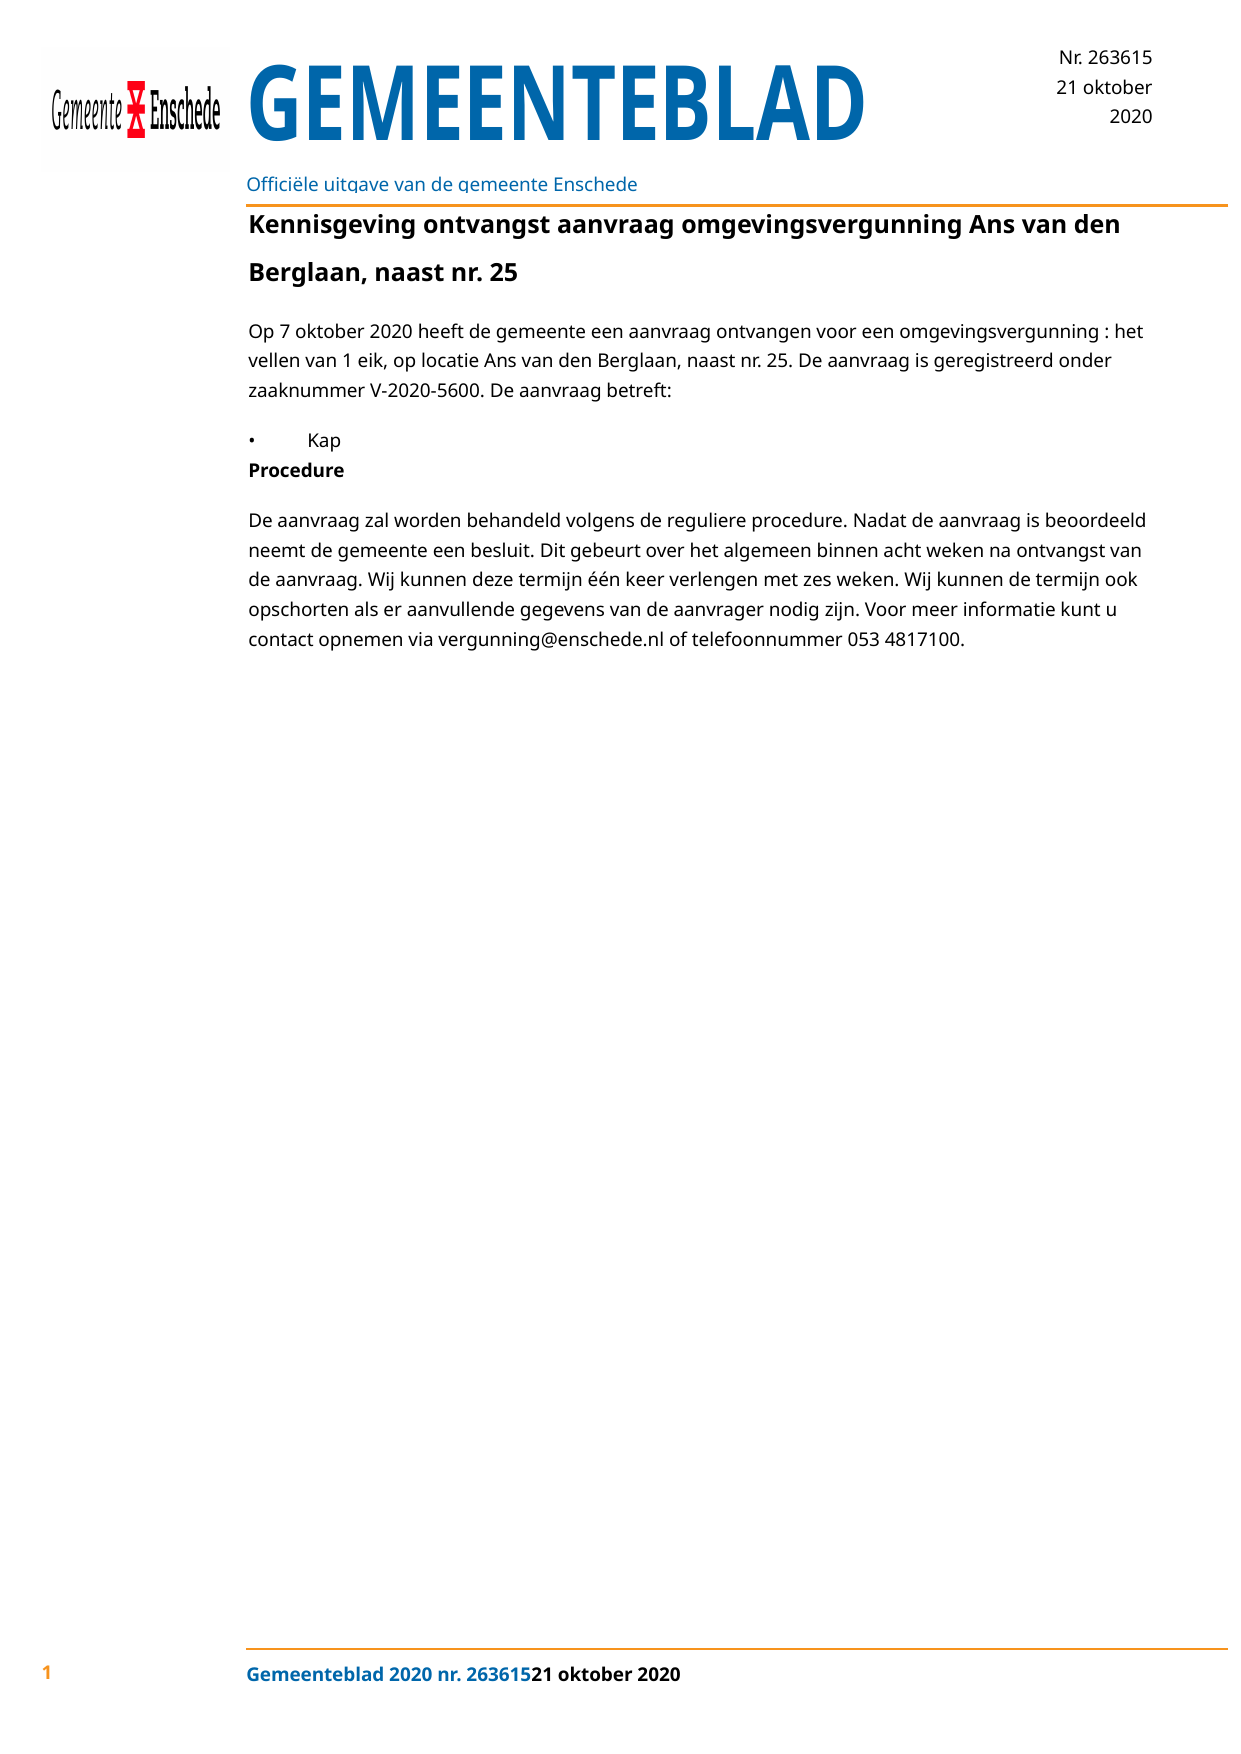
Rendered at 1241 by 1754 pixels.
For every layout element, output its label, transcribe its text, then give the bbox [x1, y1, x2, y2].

text Op 7 oktober 2020 heeft de gemeente een aanvraag ontvangen voor een omgevingsvergunning : het vellen van 1 eik, op locatie Ans van den Berglaan, naast nr. 25. De aanvraag is geregistreerd onder zaaknummer V-2020-5600. De aanvraag betreft: [248, 318, 1152, 403]
text Procedure [248, 457, 1152, 483]
text De aanvraag zal worden behandeld volgens de reguliere procedure. Nadat de aanvraag is beoordeeld neemt de gemeente een besluit. Dit gebeurt over het algemeen binnen acht weken na ontvangst van de aanvraag. Wij kunnen deze termijn één keer verlengen met zes weken. Wij kunnen de termijn ook opschorten als er aanvullende gegevens van de aanvrager nodig zijn. Voor meer informatie kunt u contact opnemen via vergunning@enschede.nl of telefoonnummer 053 4817100. [248, 507, 1152, 652]
picture [41, 47, 231, 172]
list Kap [248, 427, 1152, 453]
text Kennisgeving ontvangst aanvraag omgevingsvergunning Ans van den Berglaan, naast nr. 25 [248, 207, 1152, 288]
